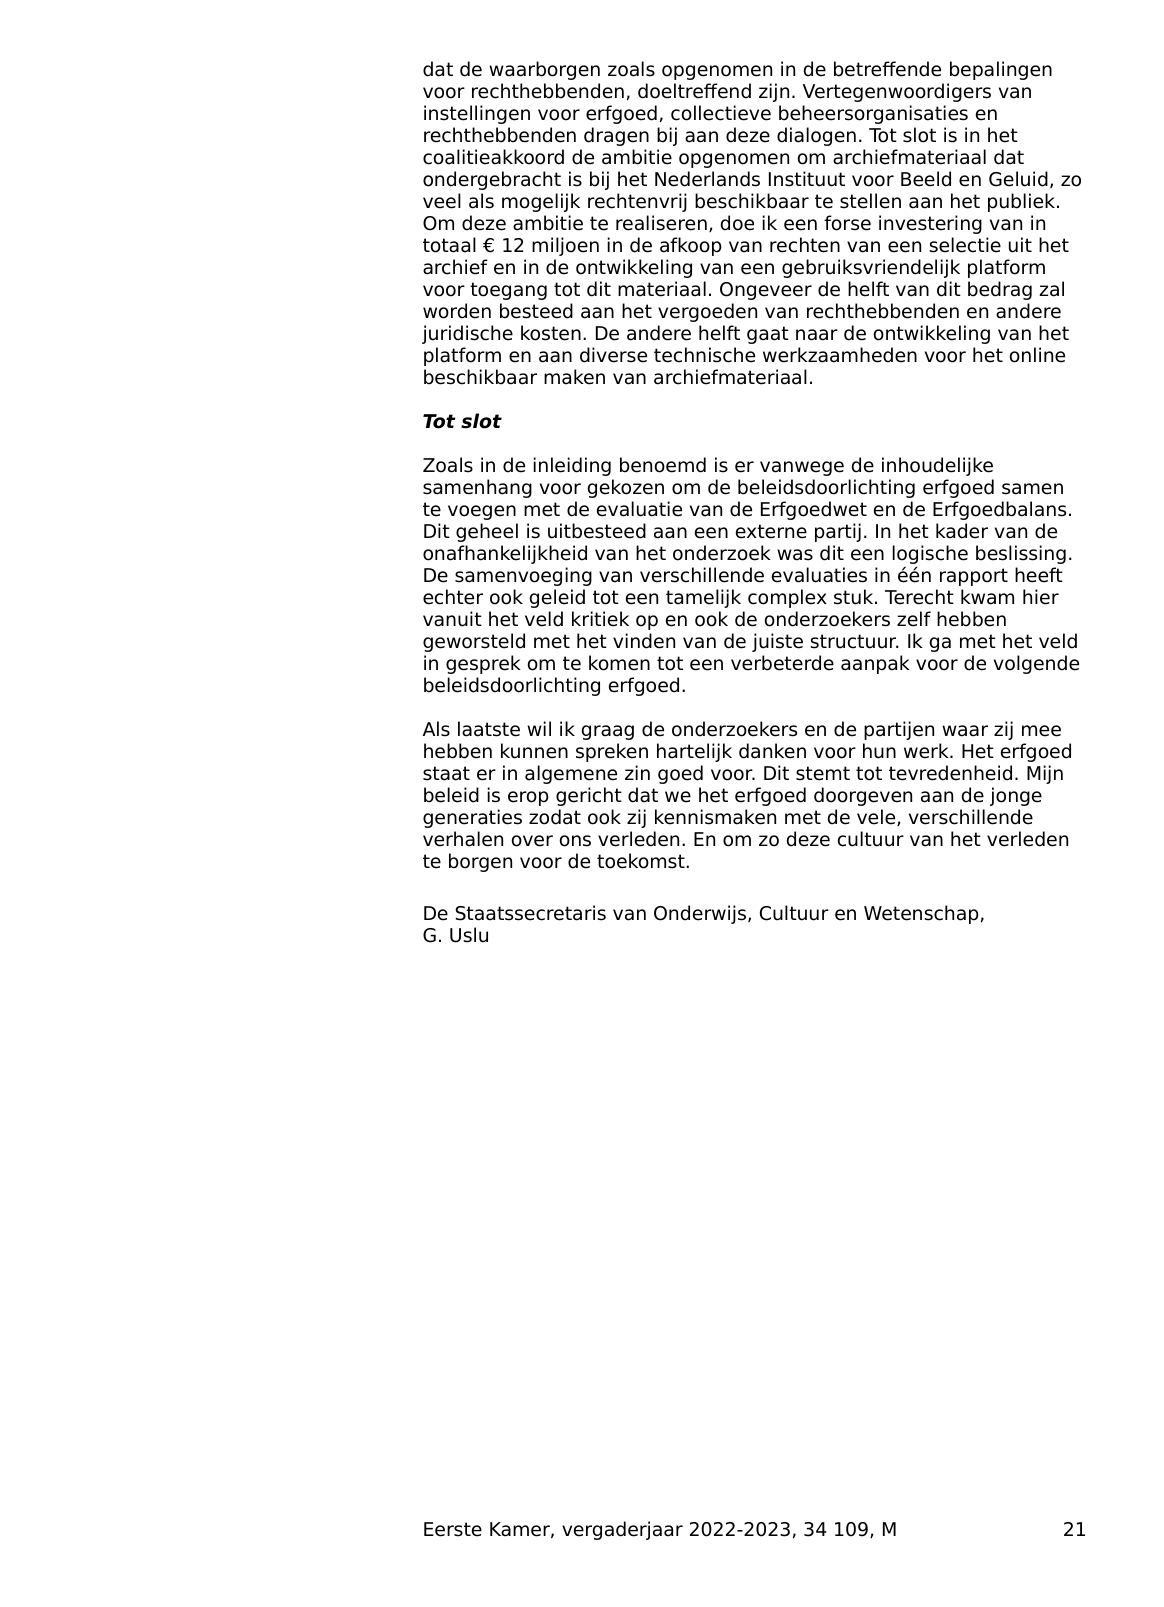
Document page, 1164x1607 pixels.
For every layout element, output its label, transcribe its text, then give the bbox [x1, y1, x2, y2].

text Als laatste wil ik graag de onderzoekers en de partijen waar zij mee hebben kunnen spreken hartelijk danken voor hun werk. Het erfgoed staat er in algemene zin goed voor. Dit stemt tot tevredenheid. Mijn beleid is erop gericht dat we het erfgoed doorgeven aan de jonge generaties zodat ook zij kennismaken met de vele, verschillende verhalen over ons verleden. En om zo deze cultuur van het verleden te borgen voor de toekomst. [422, 719, 1087, 873]
subtitle Tot slot [422, 411, 1087, 433]
text Zoals in de inleiding benoemd is er vanwege de inhoudelijke samenhang voor gekozen om de beleidsdoorlichting erfgoed samen te voegen met de evaluatie van de Erfgoedwet en de Erfgoedbalans. Dit geheel is uitbesteed aan een externe partij. In het kader van de onafhankelijkheid van het onderzoek was dit een logische beslissing. De samenvoeging van verschillende evaluaties in één rapport heeft echter ook geleid tot een tamelijk complex stuk. Terecht kwam hier vanuit het veld kritiek op en ook de onderzoekers zelf hebben geworsteld met het vinden van de juiste structuur. Ik ga met het veld in gesprek om te komen tot een verbeterde aanpak voor de volgende beleidsdoorlichting erfgoed. [422, 455, 1087, 697]
text dat de waarborgen zoals opgenomen in de betreffende bepalingen voor rechthebbenden, doeltreffend zijn. Vertegenwoordigers van instellingen voor erfgoed, collectieve beheersorganisaties en rechthebbenden dragen bij aan deze dialogen. Tot slot is in het coalitieakkoord de ambitie opgenomen om archiefmateriaal dat ondergebracht is bij het Nederlands Instituut voor Beeld en Geluid, zo veel als mogelijk rechtenvrij beschikbaar te stellen aan het publiek. Om deze ambitie te realiseren, doe ik een forse investering van in totaal € 12 miljoen in de afkoop van rechten van een selectie uit het archief en in de ontwikkeling van een gebruiksvriendelijk platform voor toegang tot dit materiaal. Ongeveer de helft van dit bedrag zal worden besteed aan het vergoeden van rechthebbenden en andere juridische kosten. De andere helft gaat naar de ontwikkeling van het platform en aan diverse technische werkzaamheden voor het online beschikbaar maken van archiefmateriaal. [422, 59, 1087, 389]
text De Staatssecretaris van Onderwijs, Cultuur en Wetenschap, G. Uslu [422, 903, 1087, 947]
